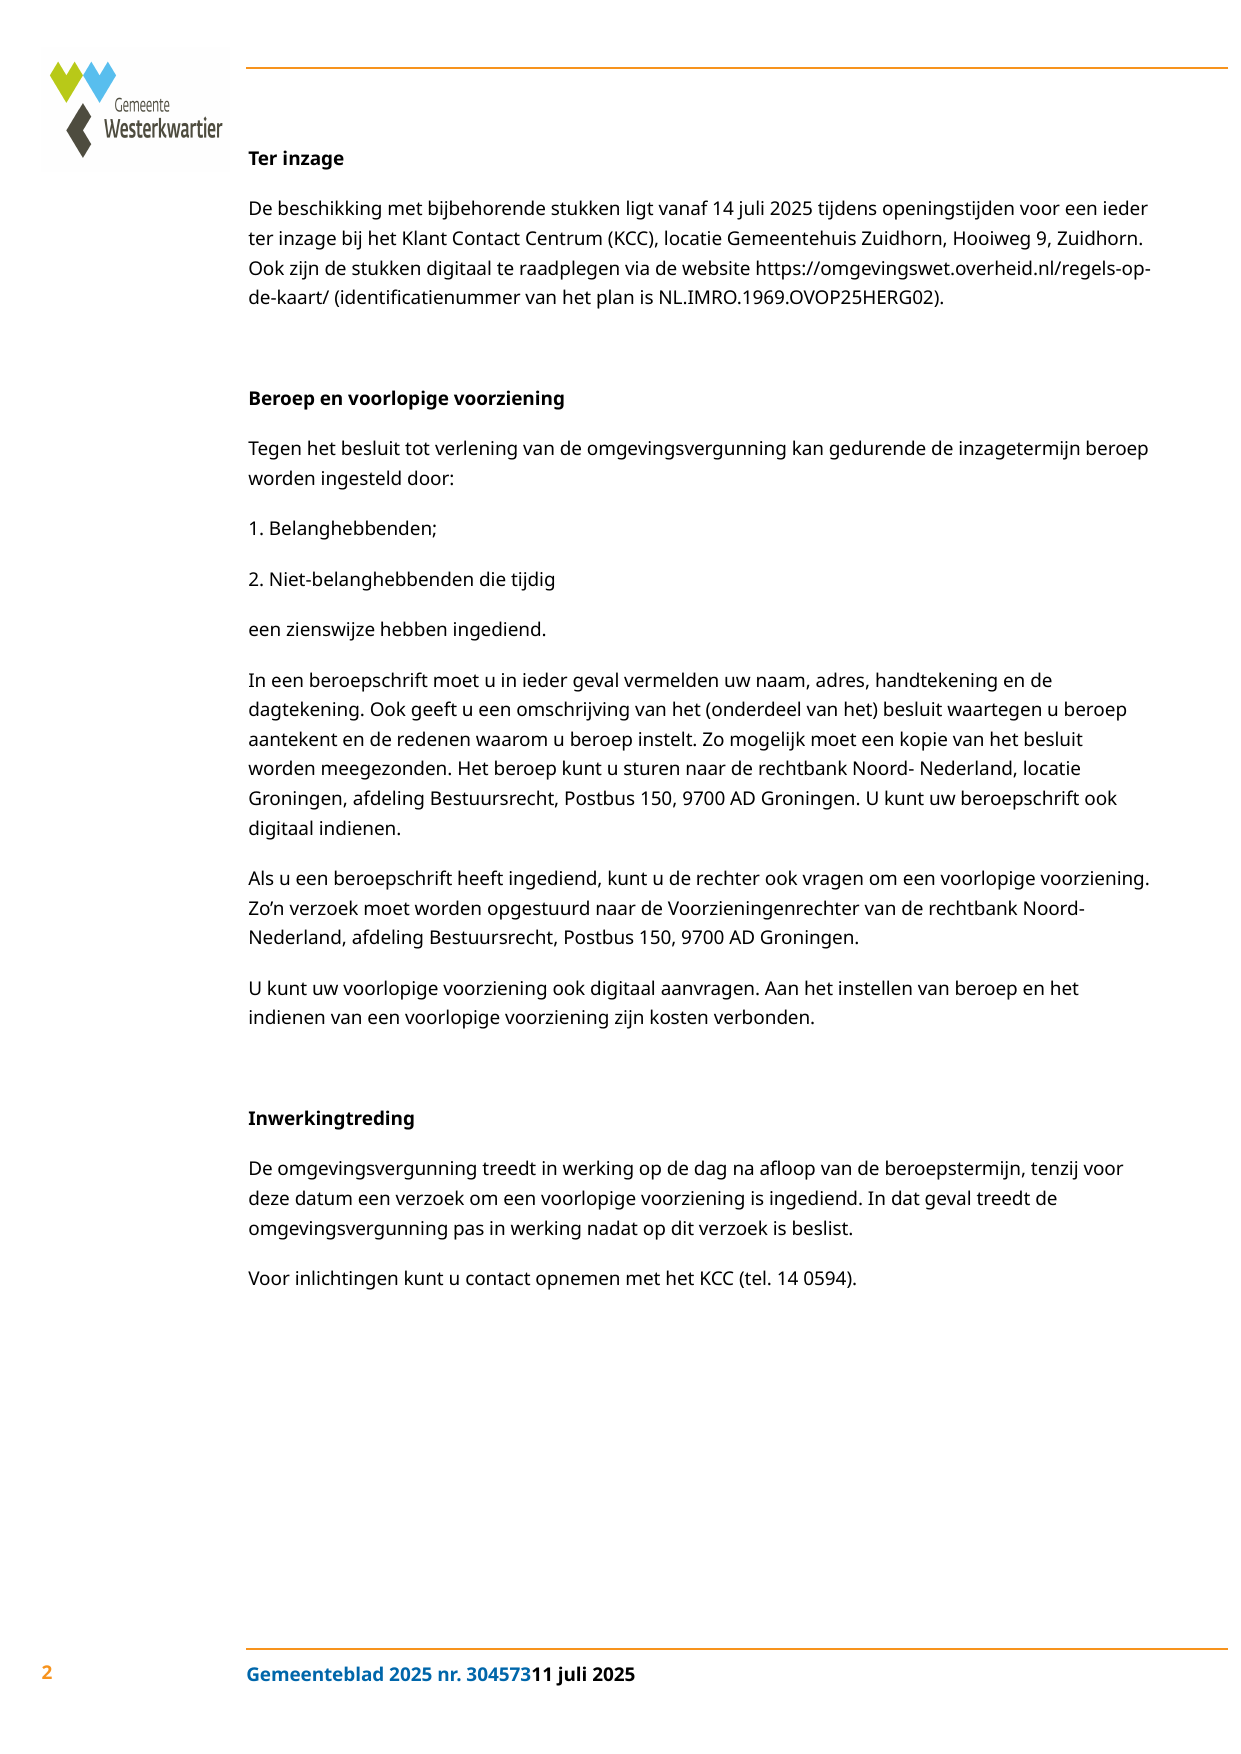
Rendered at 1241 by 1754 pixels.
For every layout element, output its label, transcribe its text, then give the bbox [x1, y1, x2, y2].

text In een beroepschrift moet u in ieder geval vermelden uw naam, adres, handtekening en de dagtekening. Ook geeft u een omschrijving van het (onderdeel van het) besluit waartegen u beroep aantekent en de redenen waarom u beroep instelt. Zo mogelijk moet een kopie van het besluit worden meegezonden. Het beroep kunt u sturen naar de rechtbank Noord- Nederland, locatie Groningen, afdeling Bestuursrecht, Postbus 150, 9700 AD Groningen. U kunt uw beroepschrift ook digitaal indienen. [248, 667, 1152, 841]
text U kunt uw voorlopige voorziening ook digitaal aanvragen. Aan het instellen van beroep en het indienen van een voorlopige voorziening zijn kosten verbonden. [248, 975, 1152, 1030]
text Ter inzage [248, 145, 1152, 171]
text 2. Niet-belanghebbenden die tijdig [248, 566, 1152, 592]
text een zienswijze hebben ingediend. [248, 616, 1152, 642]
picture [41, 47, 231, 172]
text De beschikking met bijbehorende stukken ligt vanaf 14 juli 2025 tijdens openingstijden voor een ieder ter inzage bij het Klant Contact Centrum (KCC), locatie Gemeentehuis Zuidhorn, Hooiweg 9, Zuidhorn. Ook zijn de stukken digitaal te raadplegen via de website https://omgevingswet.overheid.nl/regels-op-de-kaart/ (identificatienummer van het plan is NL.IMRO.1969.OVOP25HERG02). [248, 196, 1152, 310]
text 1. Belanghebbenden; [248, 516, 1152, 541]
text Als u een beroepschrift heeft ingediend, kunt u de rechter ook vragen om een voorlopige voorziening. Zo’n verzoek moet worden opgestuurd naar de Voorzieningenrechter van de rechtbank Noord-Nederland, afdeling Bestuursrecht, Postbus 150, 9700 AD Groningen. [248, 865, 1152, 950]
text De omgevingsvergunning treedt in werking op de dag na afloop van de beroepstermijn, tenzij voor deze datum een verzoek om een voorlopige voorziening is ingediend. In dat geval treedt de omgevingsvergunning pas in werking nadat op dit verzoek is beslist. [248, 1156, 1152, 1241]
text Beroep en voorlopige voorziening [248, 385, 1152, 411]
text Inwerkingtreding [248, 1105, 1152, 1131]
text Voor inlichtingen kunt u contact opnemen met het KCC (tel. 14 0594). [248, 1265, 1152, 1291]
text Tegen het besluit tot verlening van de omgevingsvergunning kan gedurende de inzagetermijn beroep worden ingesteld door: [248, 436, 1152, 491]
